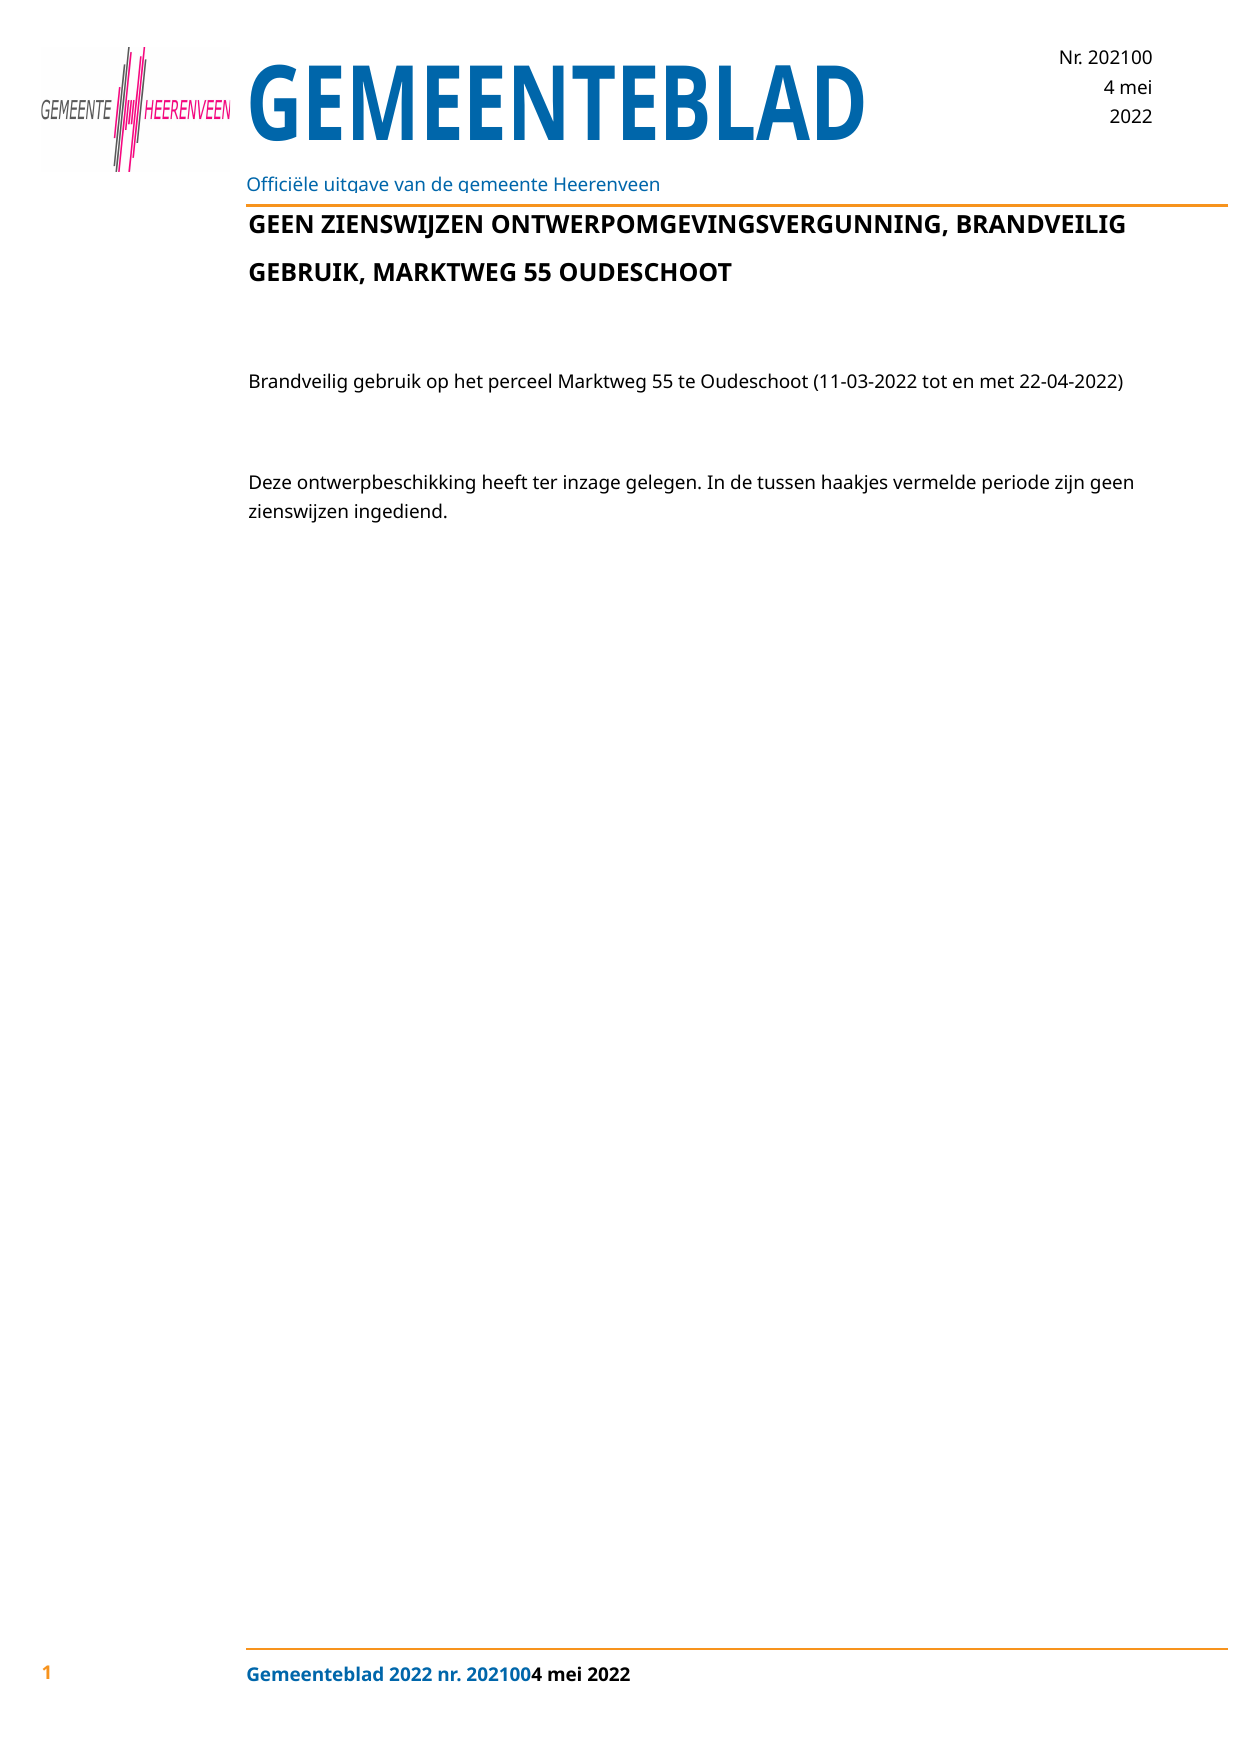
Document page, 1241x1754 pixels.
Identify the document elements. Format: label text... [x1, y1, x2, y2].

text Brandveilig gebruik op het perceel Marktweg 55 te Oudeschoot (11-03-2022 tot en met 22-04-2022) [248, 368, 1152, 394]
text Deze ontwerpbeschikking heeft ter inzage gelegen. In de tussen haakjes vermelde periode zijn geen zienswijzen ingediend. [248, 469, 1152, 524]
text GEEN ZIENSWIJZEN ONTWERPOMGEVINGSVERGUNNING, BRANDVEILIG GEBRUIK, MARKTWEG 55 OUDESCHOOT [248, 207, 1152, 288]
picture [41, 47, 231, 172]
